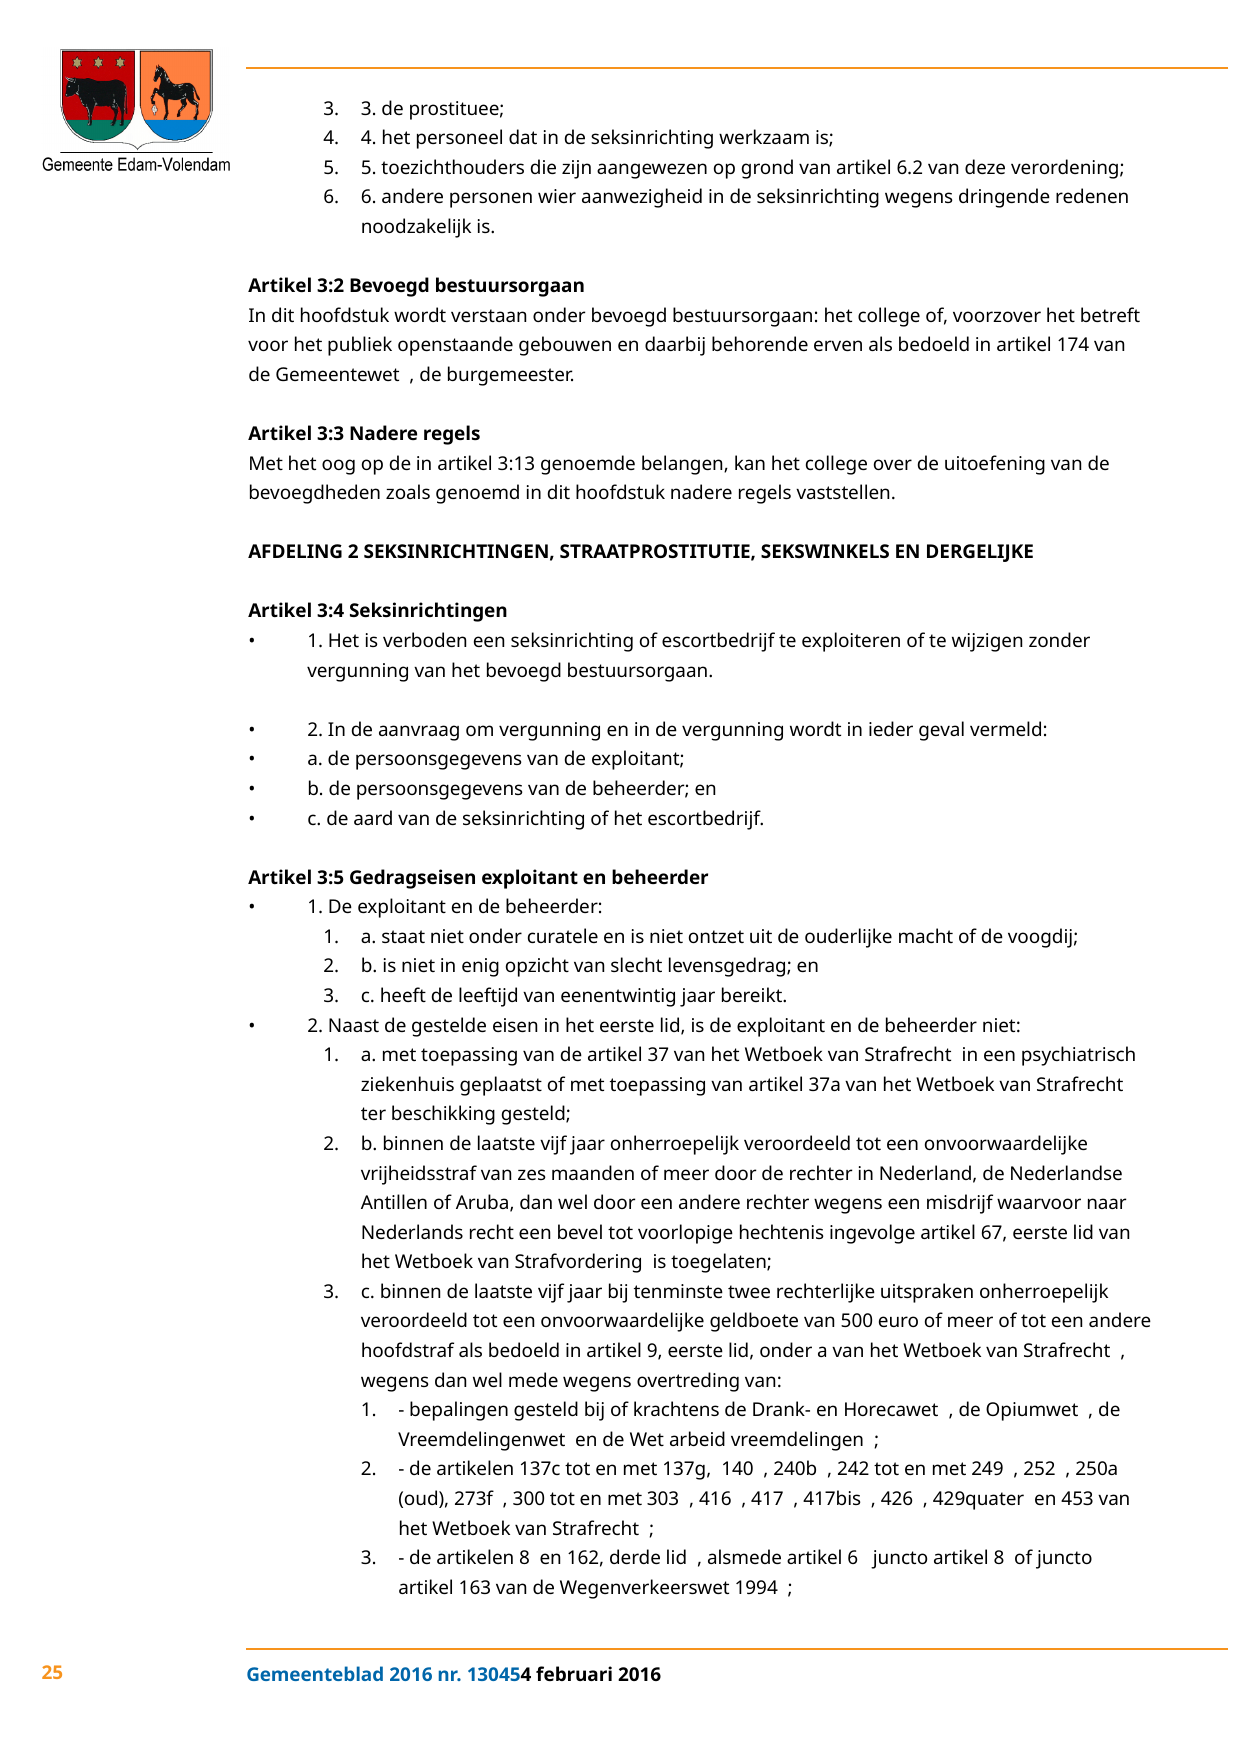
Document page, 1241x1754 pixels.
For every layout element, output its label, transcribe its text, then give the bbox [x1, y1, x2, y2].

list 5. toezichthouders die zijn aangewezen op grond van artikel 6.2 van deze verordening; [323, 154, 1152, 180]
list - de artikelen 137c tot en met 137g, 140 , 240b , 242 tot en met 249 , 252 , 250a (oud), 273f , 300 tot en met 303 , 416 , 417 , 417bis , 426 , 429quater en 453 van het Wetboek van Strafrecht ; [361, 1456, 1152, 1541]
list 4. het personeel dat in de seksinrichting werkzaam is; [323, 124, 1152, 150]
list a. staat niet onder curatele en is niet ontzet uit de ouderlijke macht of de voogdij; [323, 923, 1152, 949]
list a. de persoonsgegevens van de exploitant; [248, 746, 1152, 771]
list 3. de prostituee; [323, 95, 1152, 121]
picture [41, 47, 231, 172]
list 1. De exploitant en de beheerder: [248, 893, 1152, 919]
list a. met toepassing van de artikel 37 van het Wetboek van Strafrecht in een psychiatrisch ziekenhuis geplaatst of met toepassing van artikel 37a van het Wetboek van Strafrecht ter beschikking gesteld; [323, 1041, 1152, 1126]
list 2. In de aanvraag om vergunning en in de vergunning wordt in ieder geval vermeld: [248, 716, 1152, 742]
list c. heeft de leeftijd van eenentwintig jaar bereikt. [323, 982, 1152, 1008]
list 2. Naast de gestelde eisen in het eerste lid, is de exploitant en de beheerder niet: [248, 1012, 1152, 1038]
list 6. andere personen wier aanwezigheid in de seksinrichting wegens dringende redenen noodzakelijk is. [323, 183, 1152, 239]
list b. binnen de laatste vijf jaar onherroepelijk veroordeeld tot een onvoorwaardelijke vrijheidsstraf van zes maanden of meer door de rechter in Nederland, de Nederlandse Antillen of Aruba, dan wel door een andere rechter wegens een misdrijf waarvoor naar Nederlands recht een bevel tot voorlopige hechtenis ingevolge artikel 67, eerste lid van het Wetboek van Strafvordering is toegelaten; [323, 1130, 1152, 1274]
list b. de persoonsgegevens van de beheerder; en [248, 775, 1152, 801]
text In dit hoofdstuk wordt verstaan onder bevoegd bestuursorgaan: het college of, voorzover het betreft voor het publiek openstaande gebouwen en daarbij behorende erven als bedoeld in artikel 174 van de Gemeentewet , de burgemeester. [248, 302, 1152, 387]
text Artikel 3:2 Bevoegd bestuursorgaan [248, 272, 1152, 298]
text Artikel 3:5 Gedragseisen exploitant en beheerder [248, 864, 1152, 890]
list c. binnen de laatste vijf jaar bij tenminste twee rechterlijke uitspraken onherroepelijk veroordeeld tot een onvoorwaardelijke geldboete van 500 euro of meer of tot een andere hoofdstraf als bedoeld in artikel 9, eerste lid, onder a van het Wetboek van Strafrecht , wegens dan wel mede wegens overtreding van: [323, 1278, 1152, 1393]
text Artikel 3:3 Nadere regels [248, 420, 1152, 446]
list - de artikelen 8 en 162, derde lid , alsmede artikel 6 juncto artikel 8 of juncto artikel 163 van de Wegenverkeerswet 1994 ; [361, 1544, 1152, 1600]
text AFDELING 2 SEKSINRICHTINGEN, STRAATPROSTITUTIE, SEKSWINKELS EN DERGELIJKE [248, 538, 1152, 564]
text Met het oog op de in artikel 3:13 genoemde belangen, kan het college over de uitoefening van de bevoegdheden zoals genoemd in dit hoofdstuk nadere regels vaststellen. [248, 450, 1152, 505]
list - bepalingen gesteld bij of krachtens de Drank- en Horecawet , de Opiumwet , de Vreemdelingenwet en de Wet arbeid vreemdelingen ; [361, 1396, 1152, 1452]
list 1. Het is verboden een seksinrichting of escortbedrijf te exploiteren of te wijzigen zonder vergunning van het bevoegd bestuursorgaan. [248, 627, 1152, 683]
list b. is niet in enig opzicht van slecht levensgedrag; en [323, 953, 1152, 978]
text Artikel 3:4 Seksinrichtingen [248, 598, 1152, 623]
list c. de aard van de seksinrichting of het escortbedrijf. [248, 805, 1152, 831]
